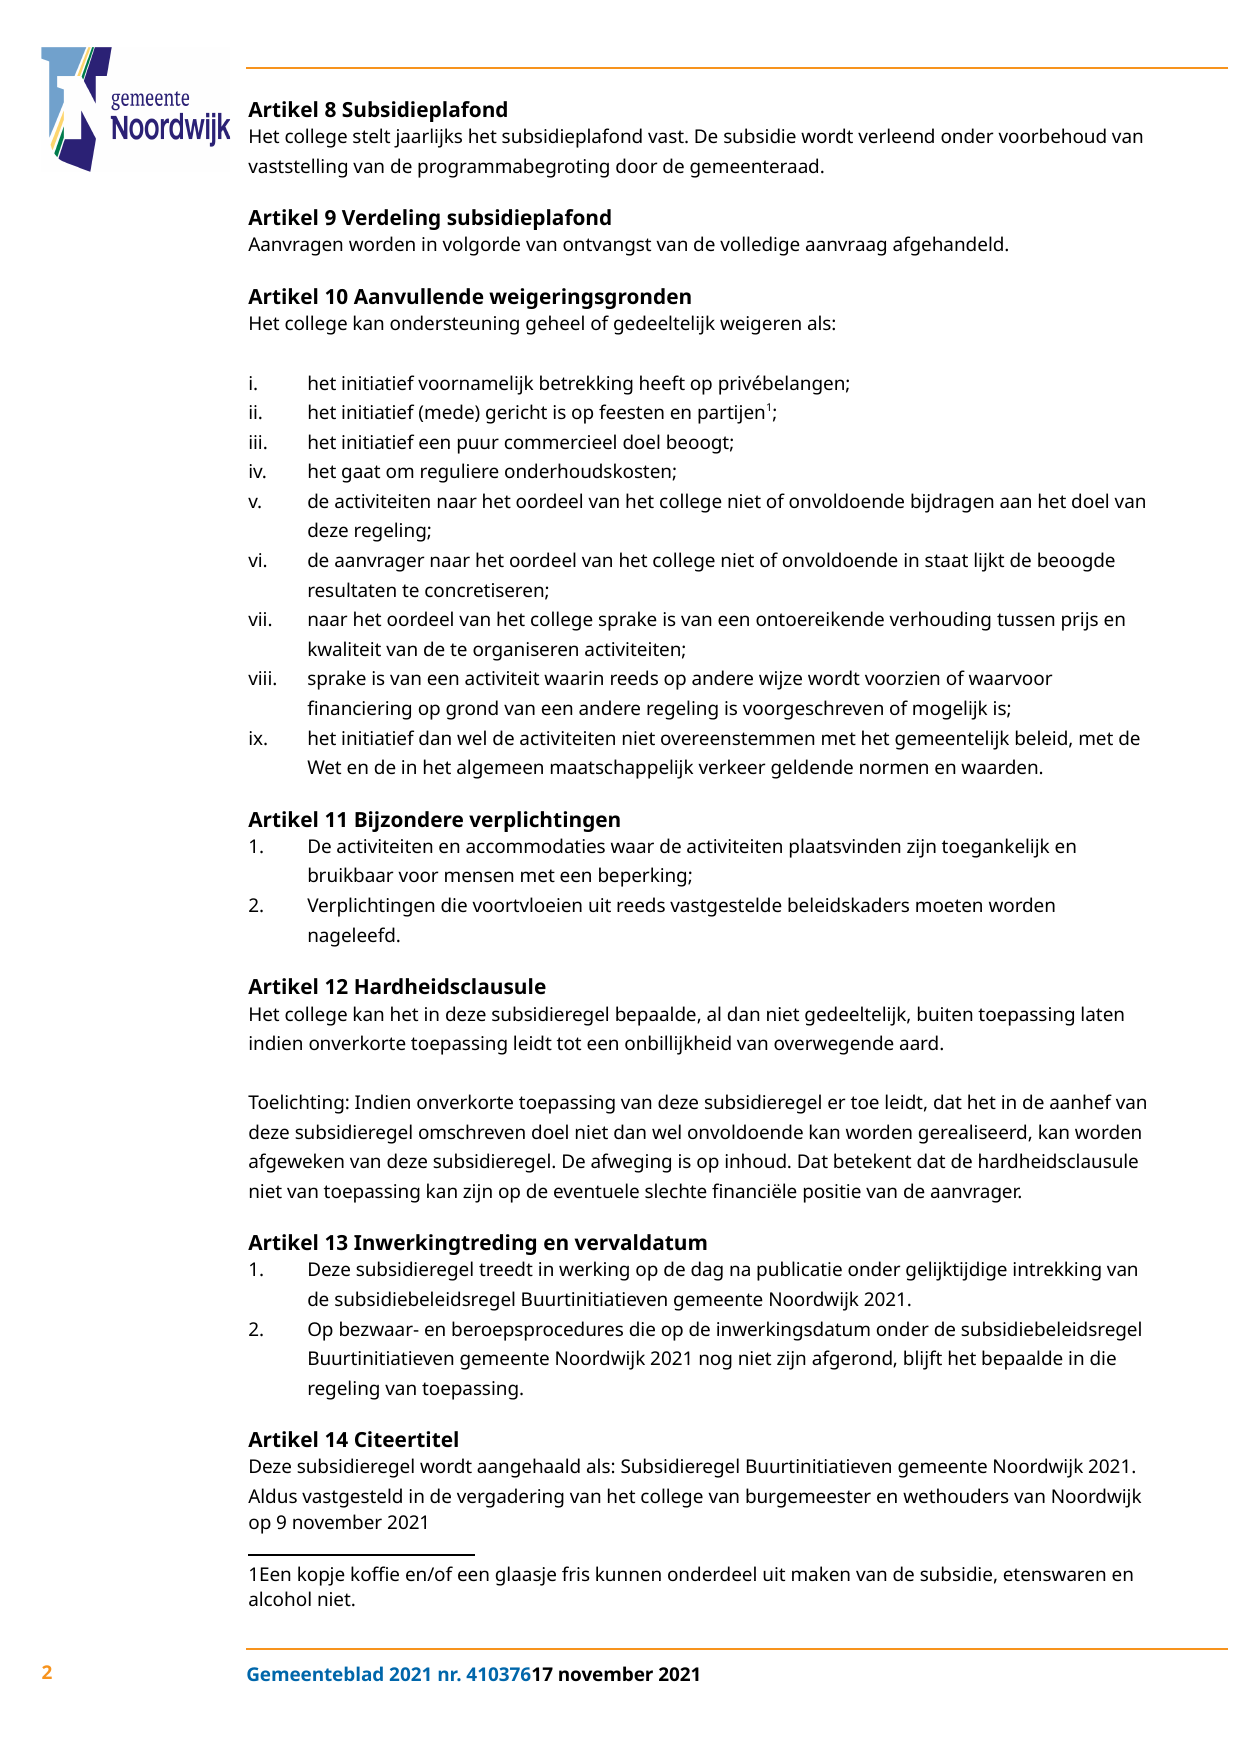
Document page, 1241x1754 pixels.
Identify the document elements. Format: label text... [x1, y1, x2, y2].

list De activiteiten en accommodaties waar de activiteiten plaatsvinden zijn toegankelijk en bruikbaar voor mensen met een beperking; [248, 833, 1152, 888]
list Op bezwaar- en beroepsprocedures die op de inwerkingsdatum onder de subsidiebeleidsregel Buurtinitiatieven gemeente Noordwijk 2021 nog niet zijn afgerond, blijft het bepaalde in die regeling van toepassing. [248, 1316, 1152, 1401]
list de aanvrager naar het oordeel van het college niet of onvoldoende in staat lijkt de beoogde resultaten te concretiseren; [248, 547, 1152, 602]
list sprake is van een activiteit waarin reeds op andere wijze wordt voorzien of waarvoor financiering op grond van een andere regeling is voorgeschreven of mogelijk is; [248, 666, 1152, 721]
text Het college kan ondersteuning geheel of gedeeltelijk weigeren als: [248, 311, 1152, 336]
text Artikel 12 Hardheidsclausule [248, 972, 1152, 1001]
text Artikel 13 Inwerkingtreding en vervaldatum [248, 1228, 1152, 1257]
text Artikel 9 Verdeling subsidieplafond [248, 203, 1152, 232]
text Artikel 8 Subsidieplafond [248, 95, 1152, 123]
list Een kopje koffie en/of een glaasje fris kunnen onderdeel uit maken van de subsidie, etenswaren en alcohol niet. [248, 1561, 1152, 1612]
text Aldus vastgesteld in de vergadering van het college van burgemeester en wethouders van Noordwijk op 9 november 2021 [248, 1483, 1152, 1535]
list de activiteiten naar het oordeel van het college niet of onvoldoende bijdragen aan het doel van deze regeling; [248, 488, 1152, 543]
text Deze subsidieregel wordt aangehaald als: Subsidieregel Buurtinitiatieven gemeente Noordwijk 2021. [248, 1454, 1152, 1479]
text Het college stelt jaarlijks het subsidieplafond vast. De subsidie wordt verleend onder voorbehoud van vaststelling van de programmabegroting door de gemeenteraad. [248, 123, 1152, 178]
list Deze subsidieregel treedt in werking op de dag na publicatie onder gelijktijdige intrekking van de subsidiebeleidsregel Buurtinitiatieven gemeente Noordwijk 2021. [248, 1257, 1152, 1312]
picture [41, 47, 231, 172]
text Artikel 14 Citeertitel [248, 1425, 1152, 1454]
table_header Toelichting: Indien onverkorte toepassing van deze subsidieregel er toe leidt, dat het in de aanhef van deze subsidieregel omschreven doel niet dan wel onvoldoende kan worden gerealiseerd, kan worden afgeweken van deze subsidieregel. De afweging is op inhoud. Dat betekent dat de hardheidsclausule niet van toepassing kan zijn op de eventuele slechte financiële positie van de aanvrager. [248, 1090, 1152, 1204]
list het initiatief voornamelijk betrekking heeft op privébelangen; [248, 370, 1152, 395]
list het initiatief (mede) gericht is op feesten en partijen; [248, 399, 1152, 425]
list Verplichtingen die voortvloeien uit reeds vastgestelde beleidskaders moeten worden nageleefd. [248, 892, 1152, 948]
list naar het oordeel van het college sprake is van een ontoereikende verhouding tussen prijs en kwaliteit van de te organiseren activiteiten; [248, 606, 1152, 662]
text Het college kan het in deze subsidieregel bepaalde, al dan niet gedeeltelijk, buiten toepassing laten indien onverkorte toepassing leidt tot een onbillijkheid van overwegende aard. [248, 1001, 1152, 1056]
list het initiatief dan wel de activiteiten niet overeenstemmen met het gemeentelijk beleid, met de Wet en de in het algemeen maatschappelijk verkeer geldende normen en waarden. [248, 725, 1152, 780]
text Aanvragen worden in volgorde van ontvangst van de volledige aanvraag afgehandeld. [248, 232, 1152, 257]
list het gaat om reguliere onderhoudskosten; [248, 458, 1152, 484]
list het initiatief een puur commercieel doel beoogt; [248, 429, 1152, 454]
text Artikel 11 Bijzondere verplichtingen [248, 805, 1152, 833]
text Artikel 10 Aanvullende weigeringsgronden [248, 282, 1152, 311]
